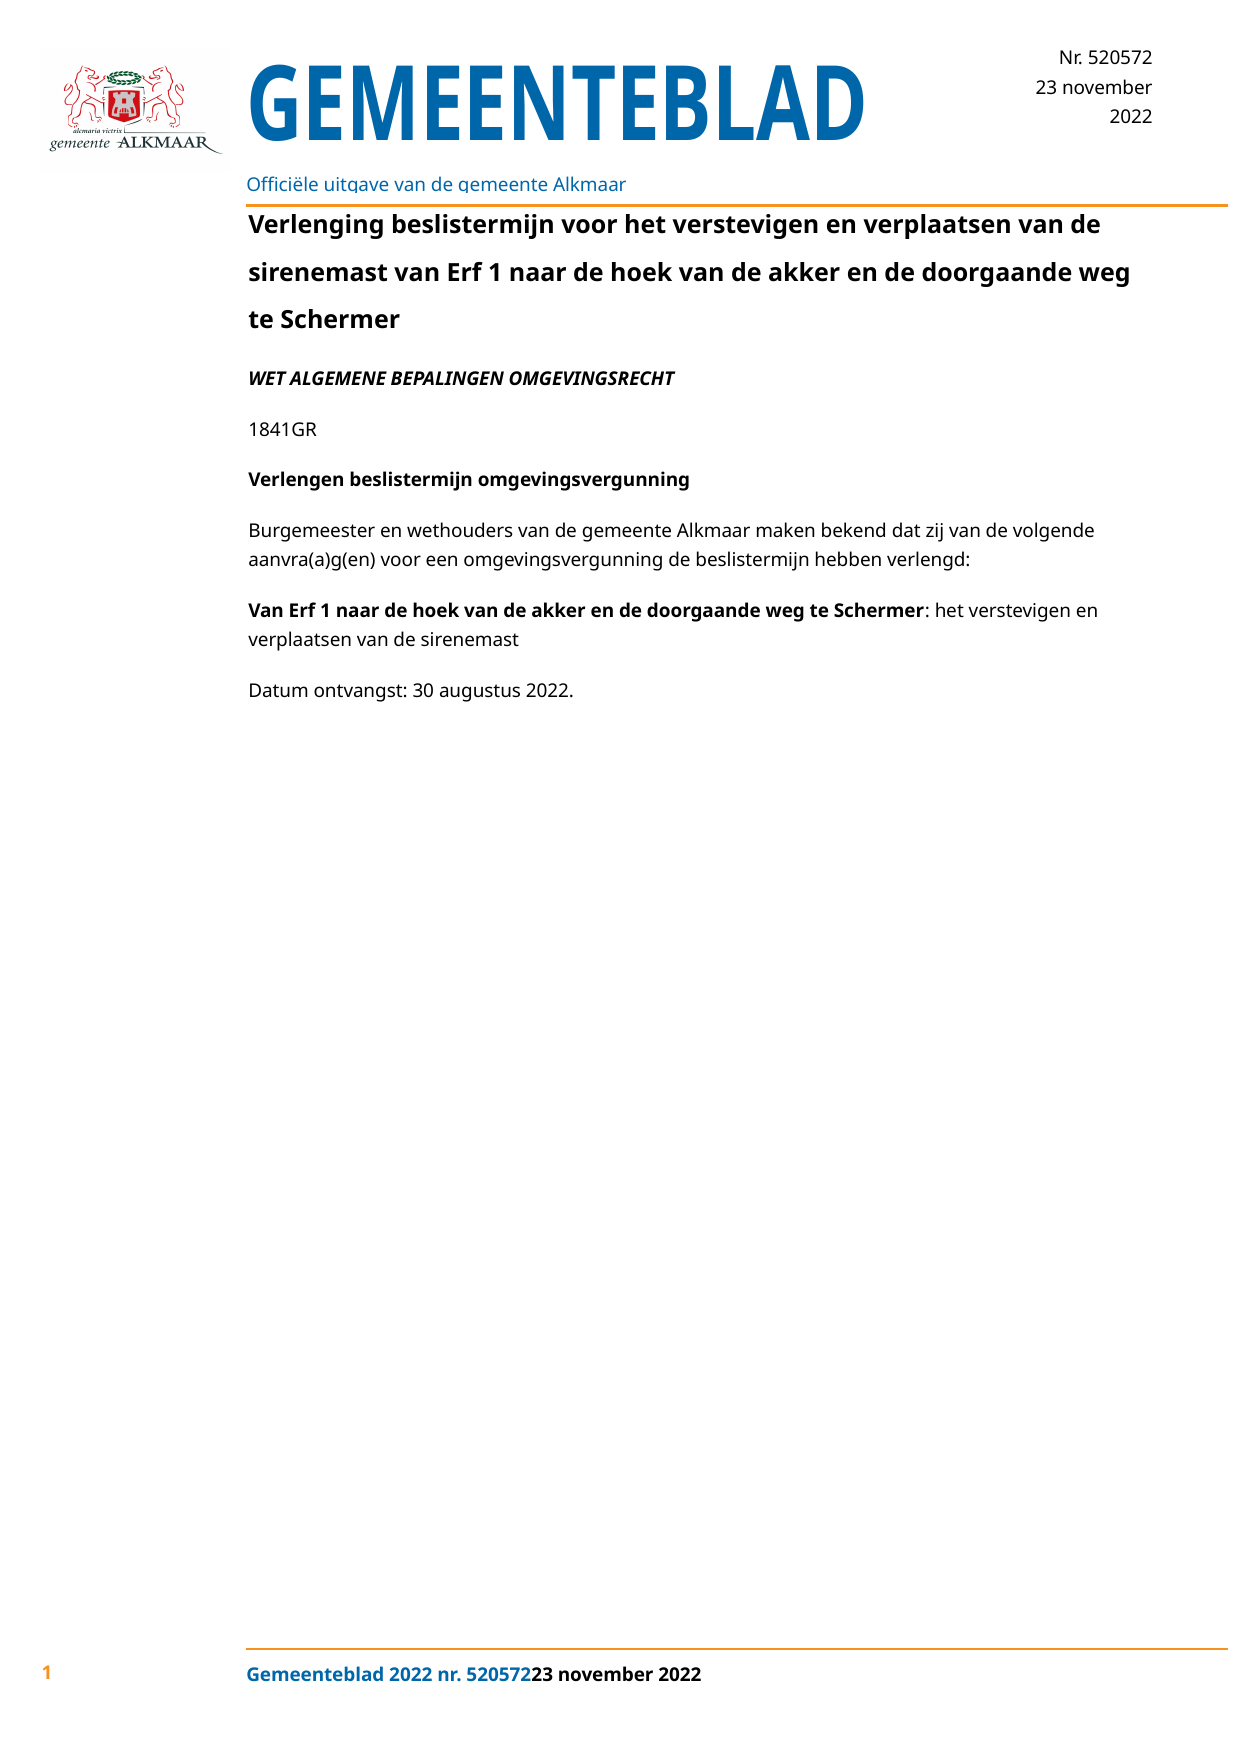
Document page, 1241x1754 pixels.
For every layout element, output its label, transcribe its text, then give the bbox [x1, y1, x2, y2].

text Burgemeester en wethouders van de gemeente Alkmaar maken bekend dat zij van de volgende aanvra(a)g(en) voor een omgevingsvergunning de beslistermijn hebben verlengd: [248, 517, 1152, 572]
text Van Erf 1 naar de hoek van de akker en de doorgaande weg te Schermer: het verstevigen en verplaatsen van de sirenemast [248, 597, 1152, 652]
text WET ALGEMENE BEPALINGEN OMGEVINGSRECHT [248, 366, 1152, 391]
text 1841GR [248, 416, 1152, 442]
text Datum ontvangst: 30 augustus 2022. [248, 677, 1152, 702]
picture [41, 47, 231, 172]
text Verlenging beslistermijn voor het verstevigen en verplaatsen van de sirenemast van Erf 1 naar de hoek van de akker en de doorgaande weg te Schermer [248, 207, 1152, 336]
text Verlengen beslistermijn omgevingsvergunning [248, 466, 1152, 492]
